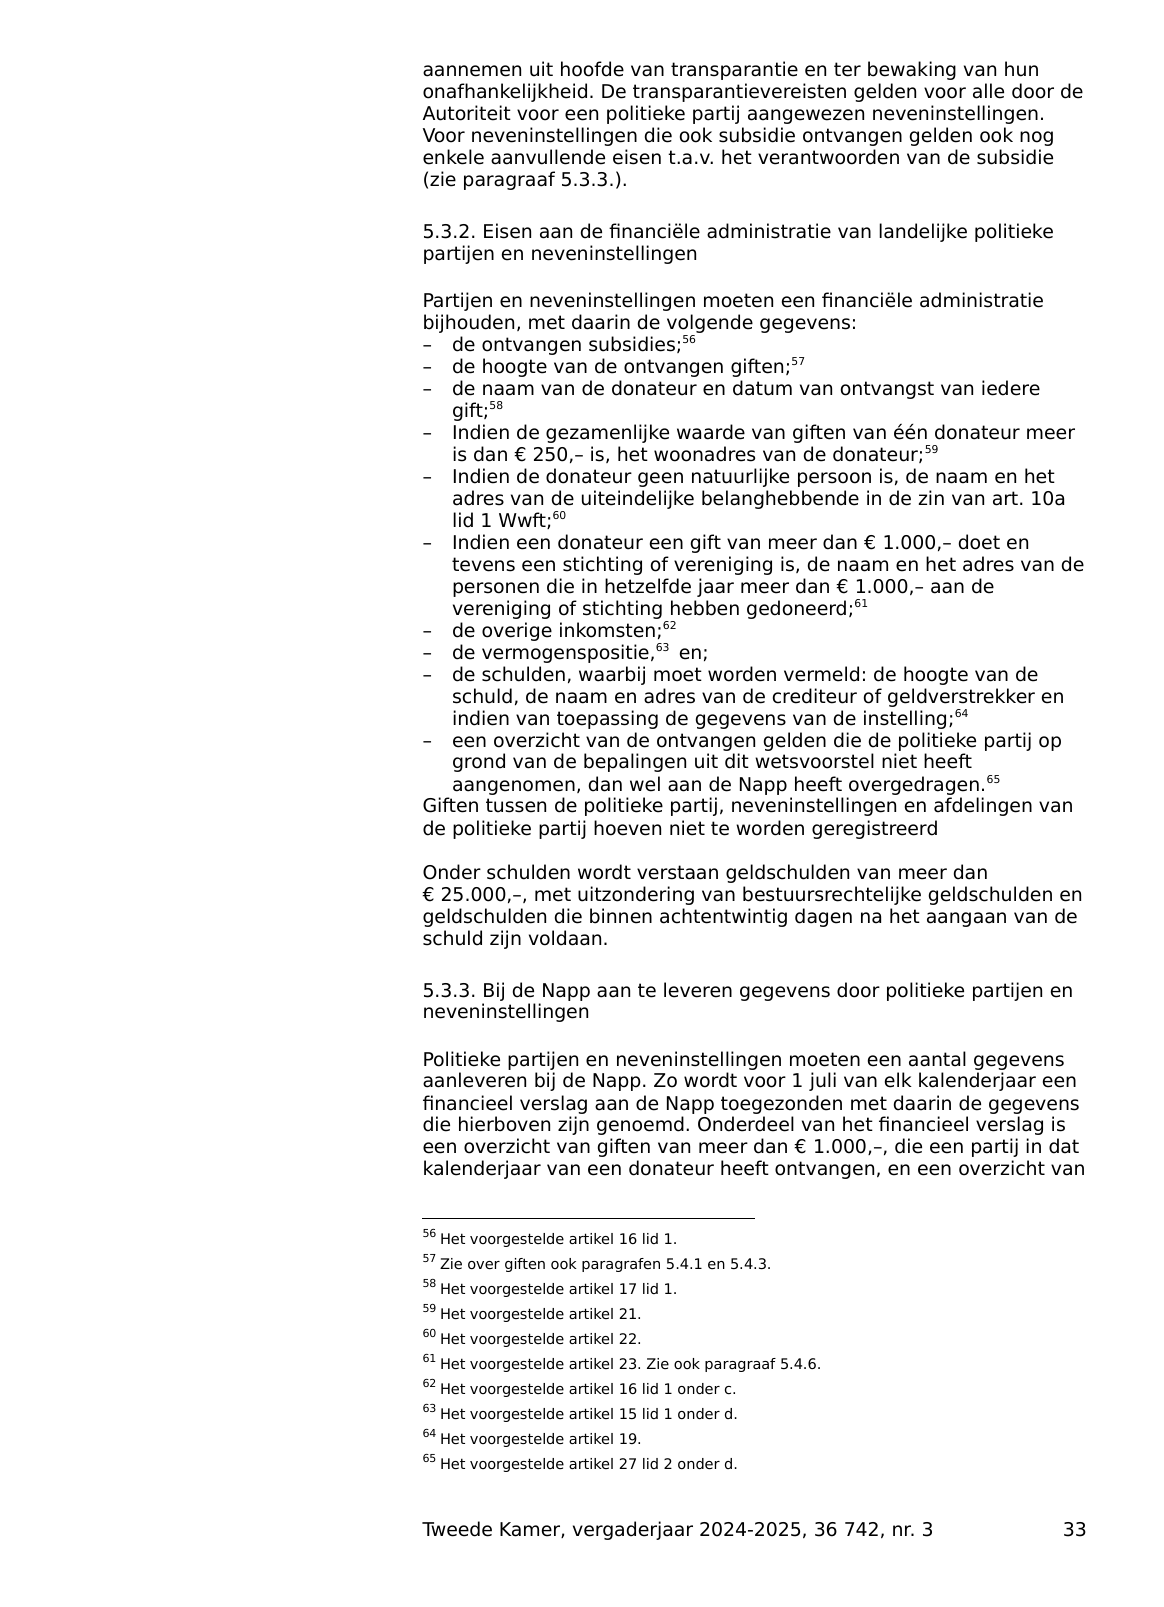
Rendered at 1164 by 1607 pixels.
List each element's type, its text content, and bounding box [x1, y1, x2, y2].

text – de vermogenspositie, en; [422, 642, 1087, 663]
text Het voorgestelde artikel 27 lid 2 onder d. [422, 1452, 1087, 1474]
text Politieke partijen en neveninstellingen moeten een aantal gegevens aanleveren bij de Napp. Zo wordt voor 1 juli van elk kalenderjaar een financieel verslag aan de Napp toegezonden met daarin de gegevens die hierboven zijn genoemd. Onderdeel van het financieel verslag is een overzicht van giften van meer dan € 1.000,–, die een partij in dat kalenderjaar van een donateur heeft ontvangen, en een overzicht van [422, 1048, 1087, 1180]
text – de schulden, waarbij moet worden vermeld: de hoogte van de schuld, de naam en adres van de crediteur of geldverstrekker en indien van toepassing de gegevens van de instelling; [422, 663, 1087, 729]
text – de overige inkomsten; [422, 619, 1087, 642]
text Het voorgestelde artikel 22. [422, 1327, 1087, 1349]
text – een overzicht van de ontvangen gelden die de politieke partij op grond van de bepalingen uit dit wetsvoorstel niet heeft aangenomen, dan wel aan de Napp heeft overgedragen. [422, 729, 1087, 795]
text – de naam van de donateur en datum van ontvangst van iedere gift; [422, 378, 1087, 422]
text Het voorgestelde artikel 21. [422, 1302, 1087, 1324]
text Giften tussen de politieke partij, neveninstellingen en afdelingen van de politieke partij hoeven niet te worden geregistreerd [422, 795, 1087, 839]
text Het voorgestelde artikel 19. [422, 1427, 1087, 1449]
text Het voorgestelde artikel 16 lid 1 onder c. [422, 1377, 1087, 1399]
text – de hoogte van de ontvangen giften; [422, 356, 1087, 378]
subtitle 5.3.2. Eisen aan de financiële administratie van landelijke politieke partijen en neveninstellingen [422, 221, 1087, 265]
text Het voorgestelde artikel 16 lid 1. [422, 1227, 1087, 1249]
text aannemen uit hoofde van transparantie en ter bewaking van hun onafhankelijkheid. De transparantievereisten gelden voor alle door de Autoriteit voor een politieke partij aangewezen neveninstellingen. Voor neveninstellingen die ook subsidie ontvangen gelden ook nog enkele aanvullende eisen t.a.v. het verantwoorden van de subsidie (zie paragraaf 5.3.3.). [422, 59, 1087, 191]
text Het voorgestelde artikel 23. Zie ook paragraaf 5.4.6. [422, 1352, 1087, 1374]
text – de ontvangen subsidies; [422, 334, 1087, 356]
text Partijen en neveninstellingen moeten een financiële administratie bijhouden, met daarin de volgende gegevens: [422, 290, 1087, 334]
text Het voorgestelde artikel 17 lid 1. [422, 1277, 1087, 1299]
text – Indien de gezamenlijke waarde van giften van één donateur meer is dan € 250,– is, het woonadres van de donateur; [422, 422, 1087, 466]
text Onder schulden wordt verstaan geldschulden van meer dan € 25.000,–, met uitzondering van bestuursrechtelijke geldschulden en geldschulden die binnen achtentwintig dagen na het aangaan van de schuld zijn voldaan. [422, 862, 1087, 949]
text Het voorgestelde artikel 15 lid 1 onder d. [422, 1402, 1087, 1424]
subtitle 5.3.3. Bij de Napp aan te leveren gegevens door politieke partijen en neveninstellingen [422, 979, 1087, 1023]
text – Indien de donateur geen natuurlijke persoon is, de naam en het adres van de uiteindelijke belanghebbende in de zin van art. 10a lid 1 Wwft; [422, 466, 1087, 532]
text Zie over giften ook paragrafen 5.4.1 en 5.4.3. [422, 1252, 1087, 1274]
text – Indien een donateur een gift van meer dan € 1.000,– doet en tevens een stichting of vereniging is, de naam en het adres van de personen die in hetzelfde jaar meer dan € 1.000,– aan de vereniging of stichting hebben gedoneerd; [422, 532, 1087, 619]
